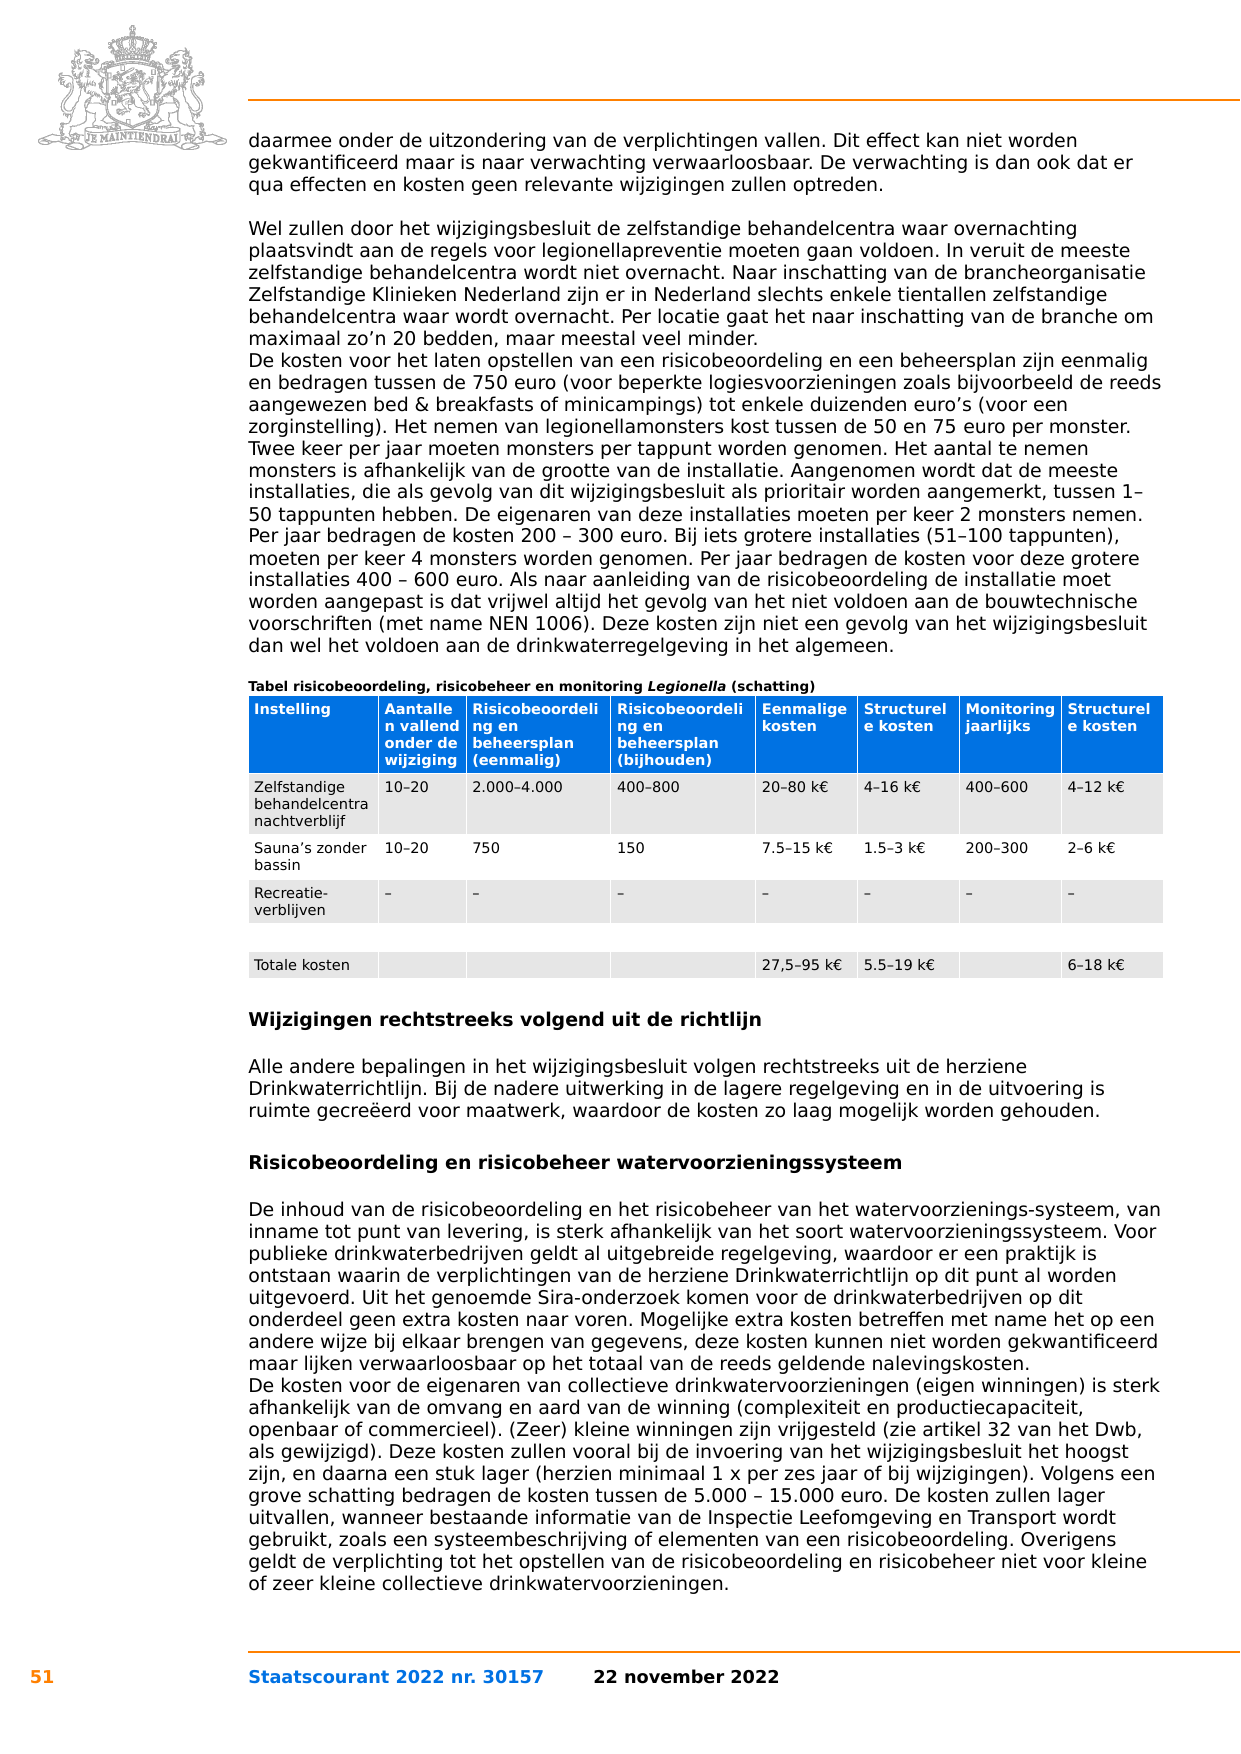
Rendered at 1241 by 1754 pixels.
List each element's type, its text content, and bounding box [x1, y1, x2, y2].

table_cell [756, 924, 857, 951]
text Wel zullen door het wijzigingsbesluit de zelfstandige behandelcentra waar overnachting plaatsvindt aan de regels voor legionellapreventie moeten gaan voldoen. In veruit de meeste zelfstandige behandelcentra wordt niet overnacht. Naar inschatting van de brancheorganisatie Zelfstandige Klinieken Nederland zijn er in Nederland slechts enkele tientallen zelfstandige behandelcentra waar wordt overnacht. Per locatie gaat het naar inschatting van de branche om maximaal zo’n 20 bedden, maar meestal veel minder. [248, 218, 1163, 349]
table_cell 10–20 [379, 774, 466, 834]
table_cell 6–18 k€ [1062, 952, 1163, 978]
table_cell [379, 924, 466, 951]
table_cell 400–600 [960, 774, 1061, 834]
table_cell 400–800 [611, 774, 755, 834]
table_cell 200–300 [960, 836, 1061, 879]
table_cell Monitoring jaarlijks [960, 696, 1061, 773]
table_cell 10–20 [379, 836, 466, 879]
table_cell Zelfstandige behandelcentra nachtverblijf [249, 774, 378, 834]
table_cell [611, 952, 755, 978]
table_cell 4–12 k€ [1062, 774, 1163, 834]
table_cell – [756, 880, 857, 923]
table_cell [467, 952, 610, 978]
table_cell – [960, 880, 1061, 923]
table_cell [379, 952, 466, 978]
table_cell – [379, 880, 466, 923]
text daarmee onder de uitzondering van de verplichtingen vallen. Dit effect kan niet worden gekwantificeerd maar is naar verwachting verwaarloosbaar. De verwachting is dan ook dat er qua effecten en kosten geen relevante wijzigingen zullen optreden. [248, 130, 1163, 196]
table_cell 4–16 k€ [858, 774, 959, 834]
subtitle Wijzigingen rechtstreeks volgend uit de richtlijn [248, 1009, 1163, 1031]
text De kosten voor de eigenaren van collectieve drinkwatervoorzieningen (eigen winningen) is sterk afhankelijk van de omvang en aard van de winning (complexiteit en productiecapaciteit, openbaar of commercieel). (Zeer) kleine winningen zijn vrijgesteld (zie artikel 32 van het Dwb, als gewijzigd). Deze kosten zullen vooral bij de invoering van het wijzigingsbesluit het hoogst zijn, en daarna een stuk lager (herzien minimaal 1 x per zes jaar of bij wijzigingen). Volgens een grove schatting bedragen de kosten tussen de 5.000 – 15.000 euro. De kosten zullen lager uitvallen, wanneer bestaande informatie van de Inspectie Leefomgeving en Transport wordt gebruikt, zoals een systeembeschrijving of elementen van een risicobeoordeling. Overigens geldt de verplichting tot het opstellen van de risicobeoordeling en risicobeheer niet voor kleine of zeer kleine collectieve drinkwatervoorzieningen. [248, 1375, 1163, 1595]
table_cell Totale kosten [249, 952, 378, 978]
table_cell Aantallen vallend onder de wijziging [379, 696, 466, 773]
table_cell 7.5–15 k€ [756, 836, 857, 879]
table_cell 2–6 k€ [1062, 836, 1163, 879]
table_cell [960, 924, 1061, 951]
table_cell 150 [611, 836, 755, 879]
table_cell Risicobeoordeling en beheersplan (bijhouden) [611, 696, 755, 773]
table_cell [960, 952, 1061, 978]
text De inhoud van de risicobeoordeling en het risicobeheer van het watervoorzienings-systeem, van inname tot punt van levering, is sterk afhankelijk van het soort watervoorzieningssysteem. Voor publieke drinkwaterbedrijven geldt al uitgebreide regelgeving, waardoor er een praktijk is ontstaan waarin de verplichtingen van de herziene Drinkwaterrichtlijn op dit punt al worden uitgevoerd. Uit het genoemde Sira-onderzoek komen voor de drinkwaterbedrijven op dit onderdeel geen extra kosten naar voren. Mogelijke extra kosten betreffen met name het op een andere wijze bij elkaar brengen van gegevens, deze kosten kunnen niet worden gekwantificeerd maar lijken verwaarloosbaar op het totaal van de reeds geldende nalevingskosten. [248, 1199, 1163, 1375]
table_cell Structurele kosten [858, 696, 959, 773]
table_cell 20–80 k€ [756, 774, 857, 834]
table_cell 1.5–3 k€ [858, 836, 959, 879]
table_cell Instelling [249, 696, 378, 773]
table_cell – [611, 880, 755, 923]
table_cell Risicobeoordeling en beheersplan (eenmalig) [467, 696, 610, 773]
table_cell Recreatie-verblijven [249, 880, 378, 923]
table_cell [467, 924, 610, 951]
table_cell [611, 924, 755, 951]
table_cell 27,5–95 k€ [756, 952, 857, 978]
table_cell Structurele kosten [1062, 696, 1163, 773]
table_cell 5.5–19 k€ [858, 952, 959, 978]
table_cell – [858, 880, 959, 923]
table_cell Eenmalige kosten [756, 696, 857, 773]
picture [38, 25, 227, 150]
table_cell – [467, 880, 610, 923]
table_cell [858, 924, 959, 951]
subtitle Risicobeoordeling en risicobeheer watervoorzieningssysteem [248, 1152, 1163, 1174]
table_header Tabel risicobeoordeling, risicobeheer en monitoring Legionella (schatting) [248, 679, 1163, 695]
table_cell 2.000–4.000 [467, 774, 610, 834]
table_cell Sauna’s zonder bassin [249, 836, 378, 879]
table_cell – [1062, 880, 1163, 923]
table_cell 750 [467, 836, 610, 879]
text Alle andere bepalingen in het wijzigingsbesluit volgen rechtstreeks uit de herziene Drinkwaterrichtlijn. Bij de nadere uitwerking in de lagere regelgeving en in de uitvoering is ruimte gecreëerd voor maatwerk, waardoor de kosten zo laag mogelijk worden gehouden. [248, 1056, 1163, 1122]
text De kosten voor het laten opstellen van een risicobeoordeling en een beheersplan zijn eenmalig en bedragen tussen de 750 euro (voor beperkte logiesvoorzieningen zoals bijvoorbeeld de reeds aangewezen bed & breakfasts of minicampings) tot enkele duizenden euro’s (voor een zorginstelling). Het nemen van legionellamonsters kost tussen de 50 en 75 euro per monster. Twee keer per jaar moeten monsters per tappunt worden genomen. Het aantal te nemen monsters is afhankelijk van de grootte van de installatie. Aangenomen wordt dat de meeste installaties, die als gevolg van dit wijzigingsbesluit als prioritair worden aangemerkt, tussen 1–50 tappunten hebben. De eigenaren van deze installaties moeten per keer 2 monsters nemen. Per jaar bedragen de kosten 200 – 300 euro. Bij iets grotere installaties (51–100 tappunten), moeten per keer 4 monsters worden genomen. Per jaar bedragen de kosten voor deze grotere installaties 400 – 600 euro. Als naar aanleiding van de risicobeoordeling de installatie moet worden aangepast is dat vrijwel altijd het gevolg van het niet voldoen aan de bouwtechnische voorschriften (met name NEN 1006). Deze kosten zijn niet een gevolg van het wijzigingsbesluit dan wel het voldoen aan de drinkwaterregelgeving in het algemeen. [248, 349, 1163, 657]
table_cell [1062, 924, 1163, 951]
table_cell [249, 924, 378, 951]
